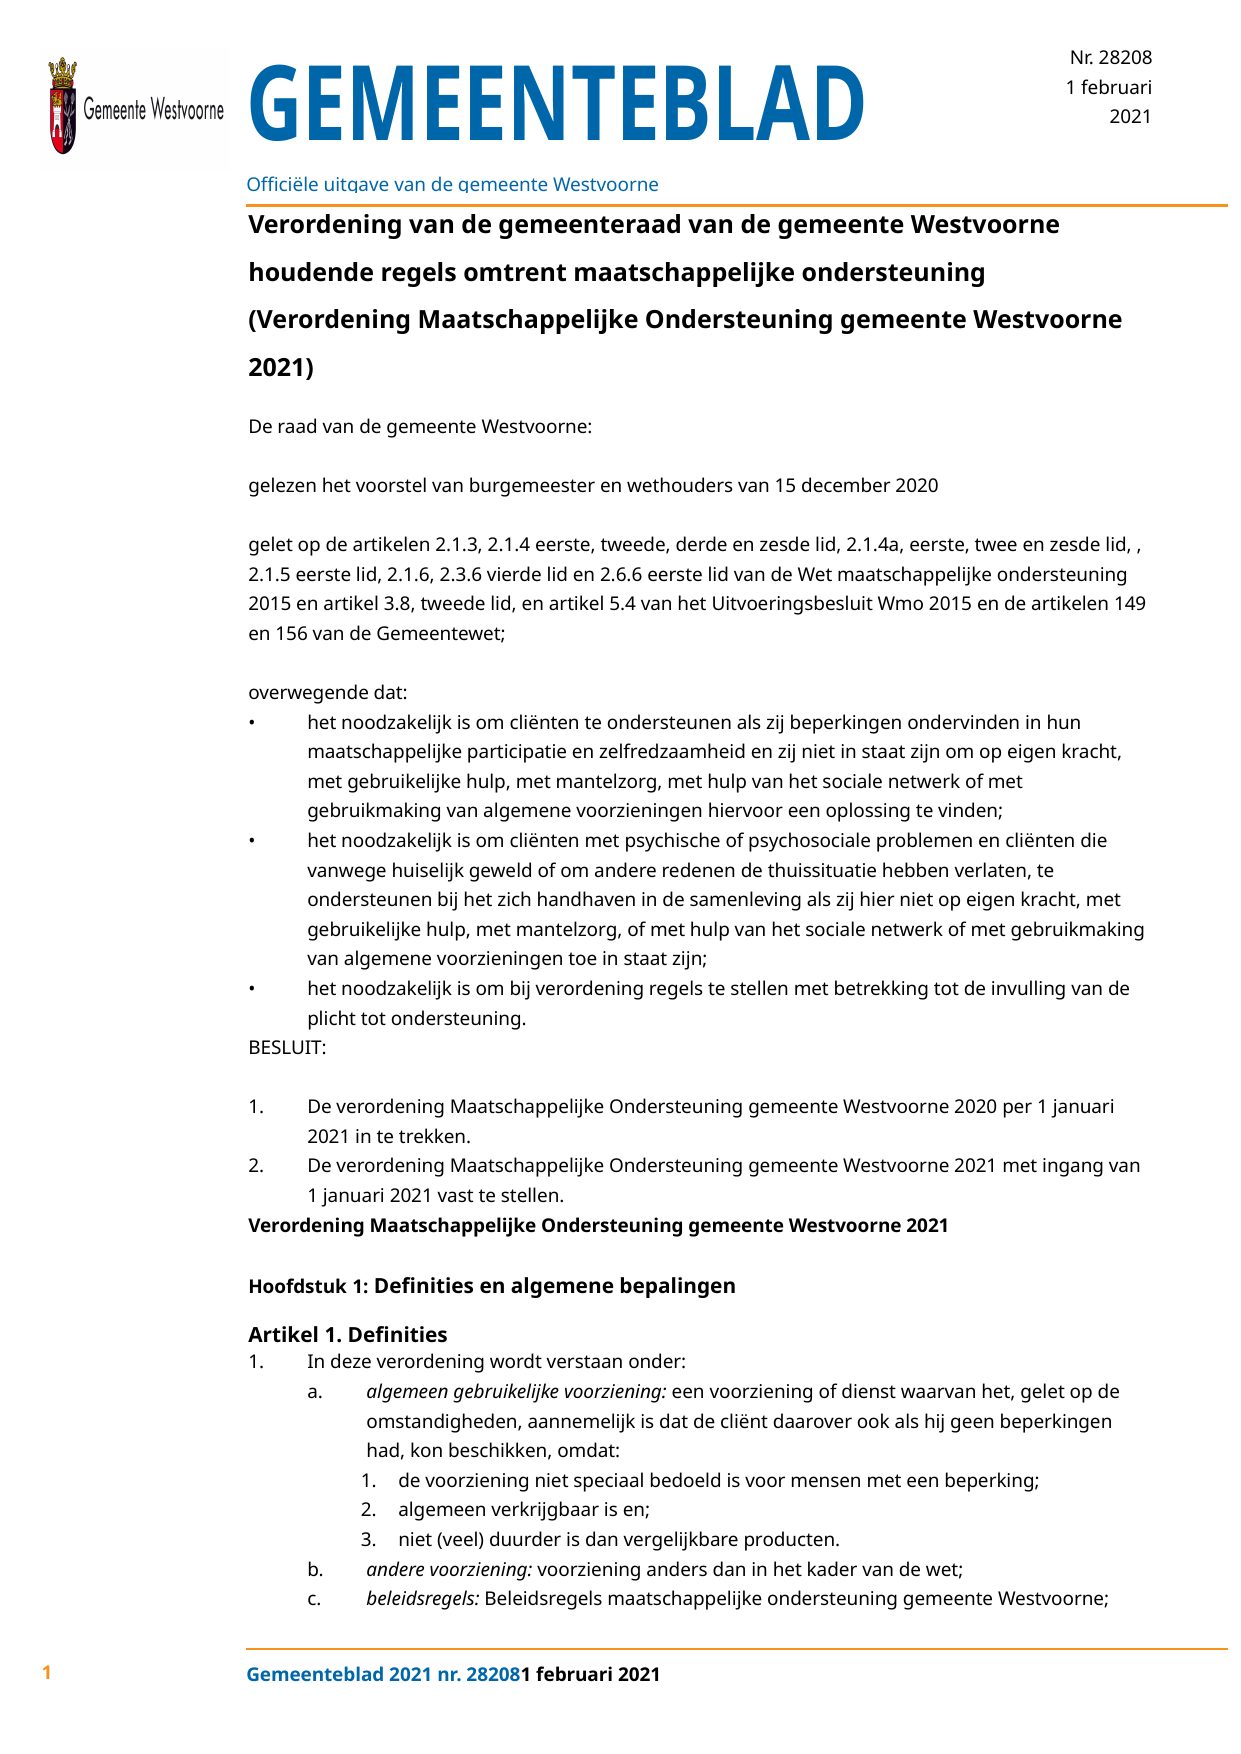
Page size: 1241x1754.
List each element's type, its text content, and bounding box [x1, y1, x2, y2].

list algemeen verkrijgbaar is en; [361, 1497, 1152, 1522]
picture [41, 47, 231, 172]
text BESLUIT: [248, 1034, 1152, 1060]
text De raad van de gemeente Westvoorne: [248, 413, 1152, 439]
list het noodzakelijk is om cliënten met psychische of psychosociale problemen en cliënten die vanwege huiselijk geweld of om andere redenen de thuissituatie hebben verlaten, te ondersteunen bij het zich handhaven in de samenleving als zij hier niet op eigen kracht, met gebruikelijke hulp, met mantelzorg, of met hulp van het sociale netwerk of met gebruikmaking van algemene voorzieningen toe in staat zijn; [248, 827, 1152, 971]
text gelet op de artikelen 2.1.3, 2.1.4 eerste, tweede, derde en zesde lid, 2.1.4a, eerste, twee en zesde lid, , 2.1.5 eerste lid, 2.1.6, 2.3.6 vierde lid en 2.6.6 eerste lid van de Wet maatschappelijke ondersteuning 2015 en artikel 3.8, tweede lid, en artikel 5.4 van het Uitvoeringsbesluit Wmo 2015 en de artikelen 149 en 156 van de Gemeentewet; [248, 531, 1152, 646]
list niet (veel) duurder is dan vergelijkbare producten. [361, 1526, 1152, 1552]
list De verordening Maatschappelijke Ondersteuning gemeente Westvoorne 2020 per 1 januari 2021 in te trekken. [248, 1093, 1152, 1149]
list de voorziening niet speciaal bedoeld is voor mensen met een beperking; [361, 1467, 1152, 1493]
list De verordening Maatschappelijke Ondersteuning gemeente Westvoorne 2021 met ingang van 1 januari 2021 vast te stellen. [248, 1153, 1152, 1208]
list het noodzakelijk is om bij verordening regels te stellen met betrekking tot de invulling van de plicht tot ondersteuning. [248, 975, 1152, 1031]
text Verordening Maatschappelijke Ondersteuning gemeente Westvoorne 2021 [248, 1212, 1152, 1238]
text Hoofdstuk 1: Definities en algemene bepalingen [248, 1271, 1152, 1299]
text overwegende dat: [248, 679, 1152, 705]
list In deze verordening wordt verstaan onder: [248, 1349, 1152, 1374]
text Artikel 1. Definities [248, 1320, 1152, 1349]
text gelezen het voorstel van burgemeester en wethouders van 15 december 2020 [248, 472, 1152, 498]
list algemeen gebruikelijke voorziening: een voorziening of dienst waarvan het, gelet op de omstandigheden, aannemelijk is dat de cliënt daarover ook als hij geen beperkingen had, kon beschikken, omdat: [307, 1378, 1152, 1463]
list andere voorziening: voorziening anders dan in het kader van de wet; [307, 1556, 1152, 1582]
list beleidsregels: Beleidsregels maatschappelijke ondersteuning gemeente Westvoorne; [307, 1585, 1152, 1611]
list het noodzakelijk is om cliënten te ondersteunen als zij beperkingen ondervinden in hun maatschappelijke participatie en zelfredzaamheid en zij niet in staat zijn om op eigen kracht, met gebruikelijke hulp, met mantelzorg, met hulp van het sociale netwerk of met gebruikmaking van algemene voorzieningen hiervoor een oplossing te vinden; [248, 709, 1152, 823]
text Verordening van de gemeenteraad van de gemeente Westvoorne houdende regels omtrent maatschappelijke ondersteuning (Verordening Maatschappelijke Ondersteuning gemeente Westvoorne 2021) [248, 207, 1152, 384]
